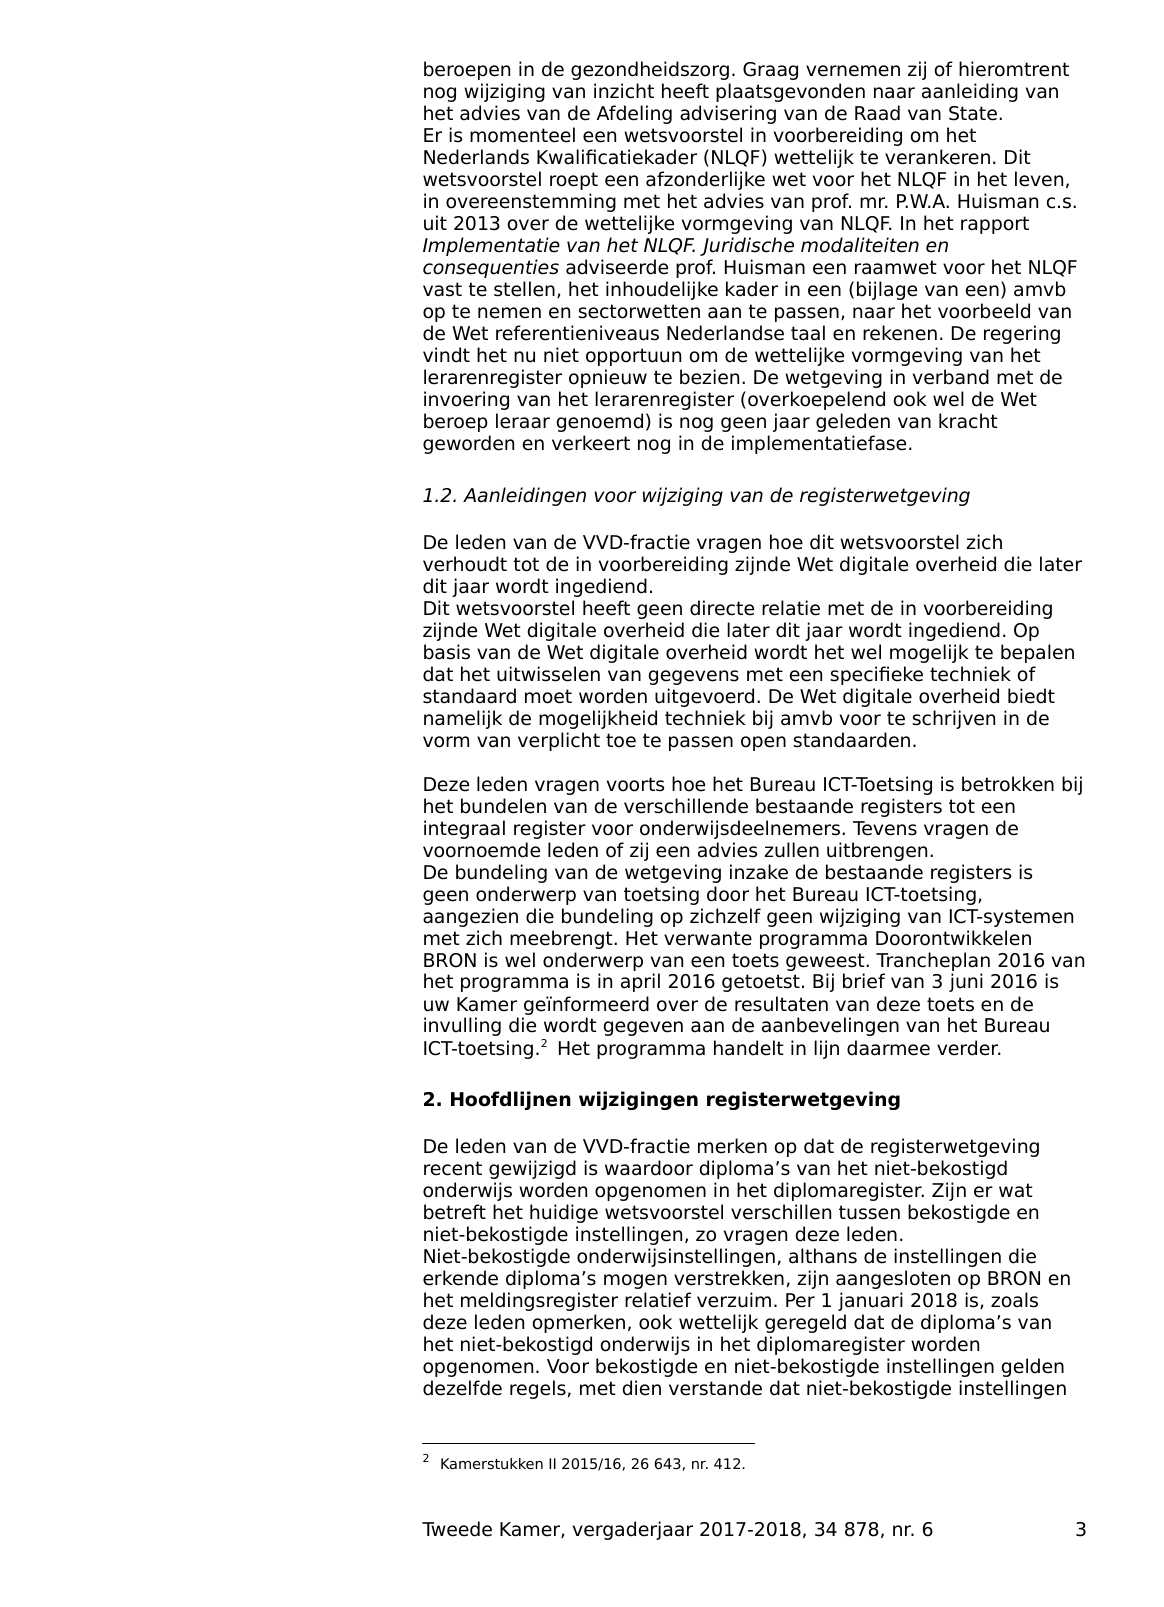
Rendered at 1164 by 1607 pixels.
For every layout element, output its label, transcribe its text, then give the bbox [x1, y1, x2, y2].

subtitle 1.2. Aanleidingen voor wijziging van de registerwetgeving [422, 485, 1087, 507]
text Niet-bekostigde onderwijsinstellingen, althans de instellingen die erkende diploma’s mogen verstrekken, zijn aangesloten op BRON en het meldingsregister relatief verzuim. Per 1 januari 2018 is, zoals deze leden opmerken, ook wettelijk geregeld dat de diploma’s van het niet-bekostigd onderwijs in het diplomaregister worden opgenomen. Voor bekostigde en niet-bekostigde instellingen gelden dezelfde regels, met dien verstande dat niet-bekostigde instellingen [422, 1246, 1087, 1400]
text beroepen in de gezondheidszorg. Graag vernemen zij of hieromtrent nog wijziging van inzicht heeft plaatsgevonden naar aanleiding van het advies van de Afdeling advisering van de Raad van State. [422, 59, 1087, 125]
text Deze leden vragen voorts hoe het Bureau ICT-Toetsing is betrokken bij het bundelen van de verschillende bestaande registers tot een integraal register voor onderwijsdeelnemers. Tevens vragen de voornoemde leden of zij een advies zullen uitbrengen. [422, 774, 1087, 862]
text Kamerstukken II 2015/16, 26 643, nr. 412. [422, 1452, 1087, 1474]
text De leden van de VVD-fractie merken op dat de registerwetgeving recent gewijzigd is waardoor diploma’s van het niet-bekostigd onderwijs worden opgenomen in het diplomaregister. Zijn er wat betreft het huidige wetsvoorstel verschillen tussen bekostigde en niet-bekostigde instellingen, zo vragen deze leden. [422, 1136, 1087, 1246]
text Dit wetsvoorstel heeft geen directe relatie met de in voorbereiding zijnde Wet digitale overheid die later dit jaar wordt ingediend. Op basis van de Wet digitale overheid wordt het wel mogelijk te bepalen dat het uitwisselen van gegevens met een specifieke techniek of standaard moet worden uitgevoerd. De Wet digitale overheid biedt namelijk de mogelijkheid techniek bij amvb voor te schrijven in de vorm van verplicht toe te passen open standaarden. [422, 598, 1087, 751]
text De bundeling van de wetgeving inzake de bestaande registers is geen onderwerp van toetsing door het Bureau ICT-toetsing, aangezien die bundeling op zichzelf geen wijziging van ICT-systemen met zich meebrengt. Het verwante programma Doorontwikkelen BRON is wel onderwerp van een toets geweest. Trancheplan 2016 van het programma is in april 2016 getoetst. Bij brief van 3 juni 2016 is uw Kamer geïnformeerd over de resultaten van deze toets en de invulling die wordt gegeven aan de aanbevelingen van het Bureau ICT-toetsing. Het programma handelt in lijn daarmee verder. [422, 862, 1087, 1059]
text De leden van de VVD-fractie vragen hoe dit wetsvoorstel zich verhoudt tot de in voorbereiding zijnde Wet digitale overheid die later dit jaar wordt ingediend. [422, 532, 1087, 598]
subtitle 2. Hoofdlijnen wijzigingen registerwetgeving [422, 1089, 1087, 1111]
text Er is momenteel een wetsvoorstel in voorbereiding om het Nederlands Kwalificatiekader (NLQF) wettelijk te verankeren. Dit wetsvoorstel roept een afzonderlijke wet voor het NLQF in het leven, in overeenstemming met het advies van prof. mr. P.W.A. Huisman c.s. uit 2013 over de wettelijke vormgeving van NLQF. In het rapport Implementatie van het NLQF. Juridische modaliteiten en consequenties adviseerde prof. Huisman een raamwet voor het NLQF vast te stellen, het inhoudelijke kader in een (bijlage van een) amvb op te nemen en sectorwetten aan te passen, naar het voorbeeld van de Wet referentieniveaus Nederlandse taal en rekenen. De regering vindt het nu niet opportuun om de wettelijke vormgeving van het lerarenregister opnieuw te bezien. De wetgeving in verband met de invoering van het lerarenregister (overkoepelend ook wel de Wet beroep leraar genoemd) is nog geen jaar geleden van kracht geworden en verkeert nog in de implementatiefase. [422, 125, 1087, 455]
